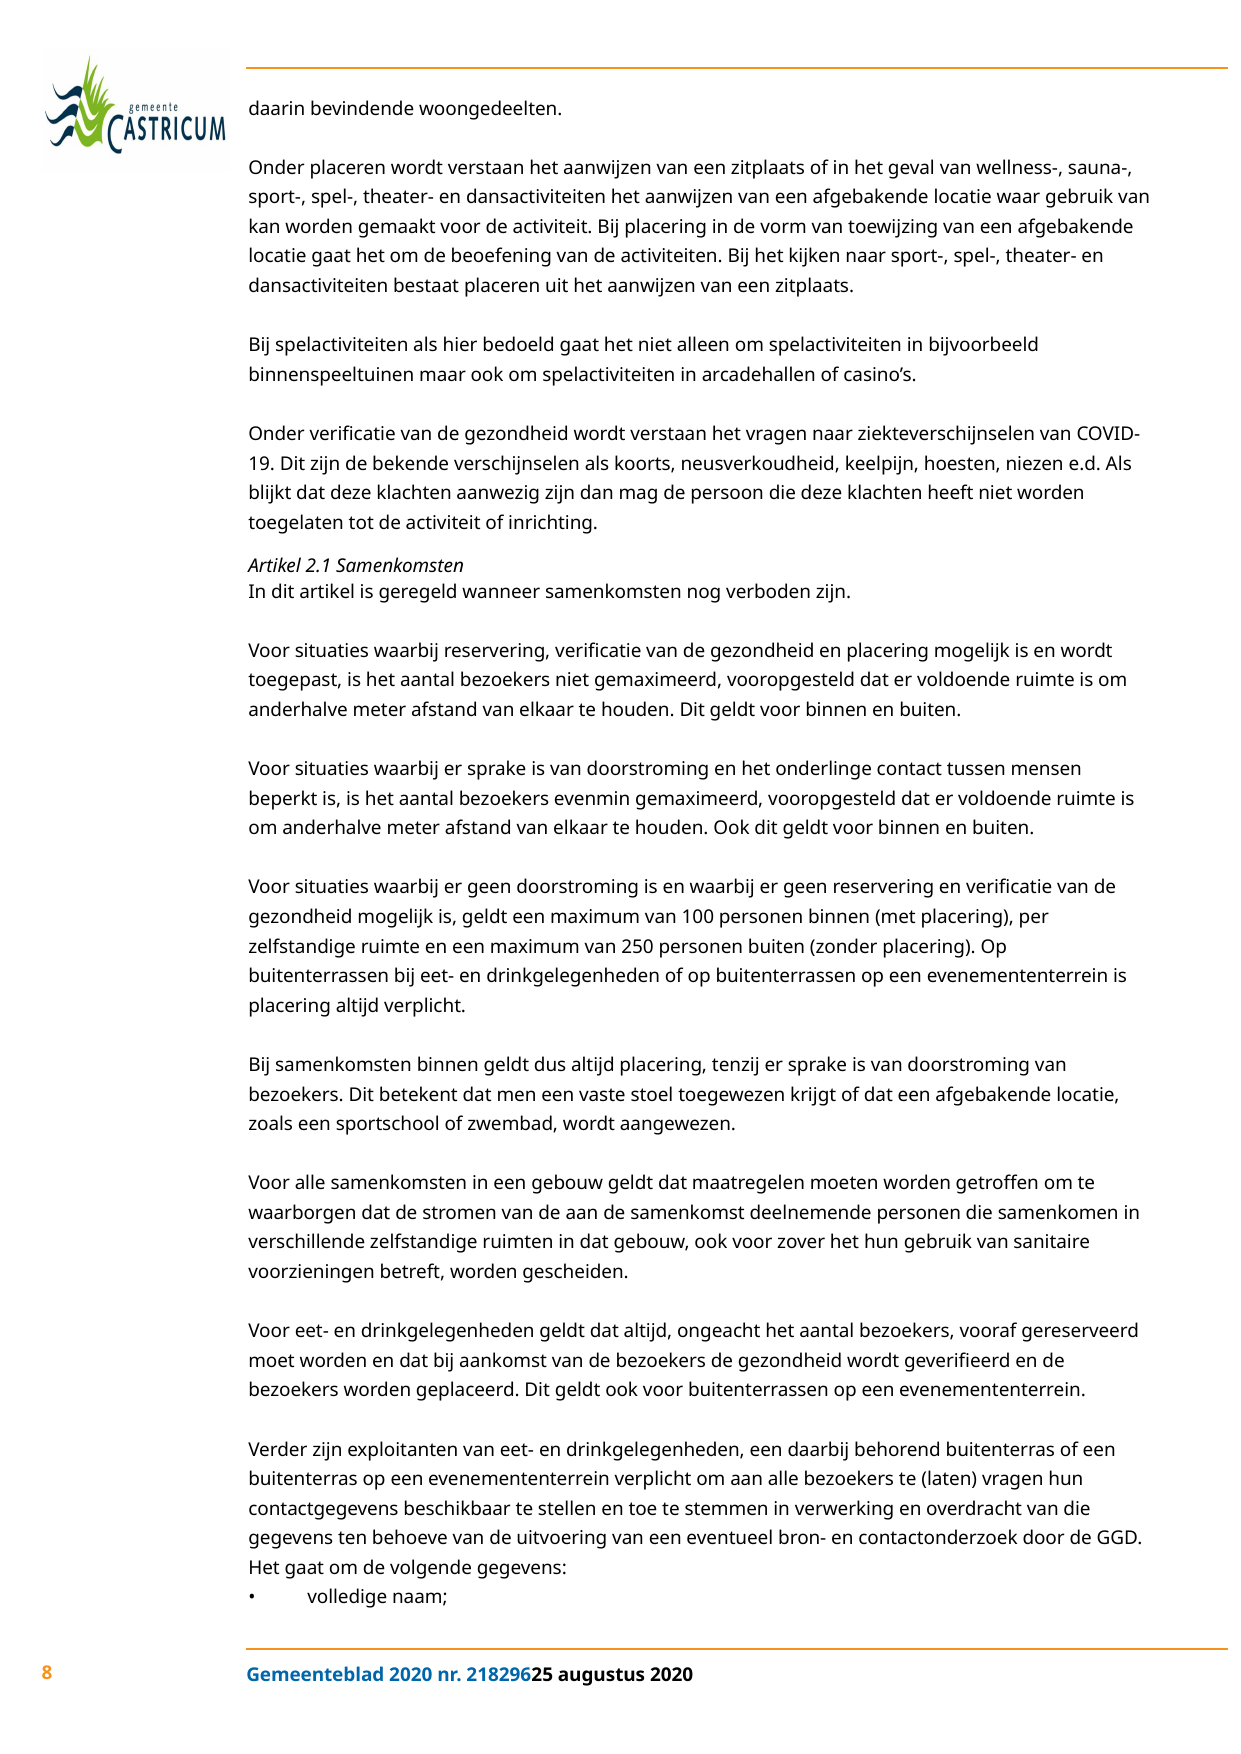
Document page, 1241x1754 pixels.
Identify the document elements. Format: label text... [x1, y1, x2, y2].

list volledige naam; [248, 1584, 1152, 1609]
text Bij spelactiviteiten als hier bedoeld gaat het niet alleen om spelactiviteiten in bijvoorbeeld binnenspeeltuinen maar ook om spelactiviteiten in arcadehallen of casino’s. [248, 331, 1152, 387]
text Voor situaties waarbij reservering, verificatie van de gezondheid en placering mogelijk is en wordt toegepast, is het aantal bezoekers niet gemaximeerd, vooropgesteld dat er voldoende ruimte is om anderhalve meter afstand van elkaar te houden. Dit geldt voor binnen en buiten. [248, 637, 1152, 722]
text Artikel 2.1 Samenkomsten [248, 552, 1152, 578]
picture [41, 47, 231, 172]
text Voor situaties waarbij er sprake is van doorstroming en het onderlinge contact tussen mensen beperkt is, is het aantal bezoekers evenmin gemaximeerd, vooropgesteld dat er voldoende ruimte is om anderhalve meter afstand van elkaar te houden. Ook dit geldt voor binnen en buiten. [248, 755, 1152, 840]
text Onder verificatie van de gezondheid wordt verstaan het vragen naar ziekteverschijnselen van COVID-19. Dit zijn de bekende verschijnselen als koorts, neusverkoudheid, keelpijn, hoesten, niezen e.d. Als blijkt dat deze klachten aanwezig zijn dan mag de persoon die deze klachten heeft niet worden toegelaten tot de activiteit of inrichting. [248, 420, 1152, 535]
text Voor situaties waarbij er geen doorstroming is en waarbij er geen reservering en verificatie van de gezondheid mogelijk is, geldt een maximum van 100 personen binnen (met placering), per zelfstandige ruimte en een maximum van 250 personen buiten (zonder placering). Op buitenterrassen bij eet- en drinkgelegenheden of op buitenterrassen op een evenemententerrein is placering altijd verplicht. [248, 874, 1152, 1018]
text Verder zijn exploitanten van eet- en drinkgelegenheden, een daarbij behorend buitenterras of een buitenterras op een evenemententerrein verplicht om aan alle bezoekers te (laten) vragen hun contactgegevens beschikbaar te stellen en toe te stemmen in verwerking en overdracht van die gegevens ten behoeve van de uitvoering van een eventueel bron- en contactonderzoek door de GGD. Het gaat om de volgende gegevens: [248, 1436, 1152, 1580]
text Bij samenkomsten binnen geldt dus altijd placering, tenzij er sprake is van doorstroming van bezoekers. Dit betekent dat men een vaste stoel toegewezen krijgt of dat een afgebakende locatie, zoals een sportschool of zwembad, wordt aangewezen. [248, 1051, 1152, 1136]
text Voor eet- en drinkgelegenheden geldt dat altijd, ongeacht het aantal bezoekers, vooraf gereserveerd moet worden en dat bij aankomst van de bezoekers de gezondheid wordt geverifieerd en de bezoekers worden geplaceerd. Dit geldt ook voor buitenterrassen op een evenemententerrein. [248, 1317, 1152, 1402]
text In dit artikel is geregeld wanneer samenkomsten nog verboden zijn. [248, 578, 1152, 603]
text Voor alle samenkomsten in een gebouw geldt dat maatregelen moeten worden getroffen om te waarborgen dat de stromen van de aan de samenkomst deelnemende personen die samenkomen in verschillende zelfstandige ruimten in dat gebouw, ook voor zover het hun gebruik van sanitaire voorzieningen betreft, worden gescheiden. [248, 1169, 1152, 1284]
text daarin bevindende woongedeelten. [248, 95, 1152, 121]
text Onder placeren wordt verstaan het aanwijzen van een zitplaats of in het geval van wellness-, sauna-, sport-, spel-, theater- en dansactiviteiten het aanwijzen van een afgebakende locatie waar gebruik van kan worden gemaakt voor de activiteit. Bij placering in de vorm van toewijzing van een afgebakende locatie gaat het om de beoefening van de activiteiten. Bij het kijken naar sport-, spel-, theater- en dansactiviteiten bestaat placeren uit het aanwijzen van een zitplaats. [248, 154, 1152, 298]
